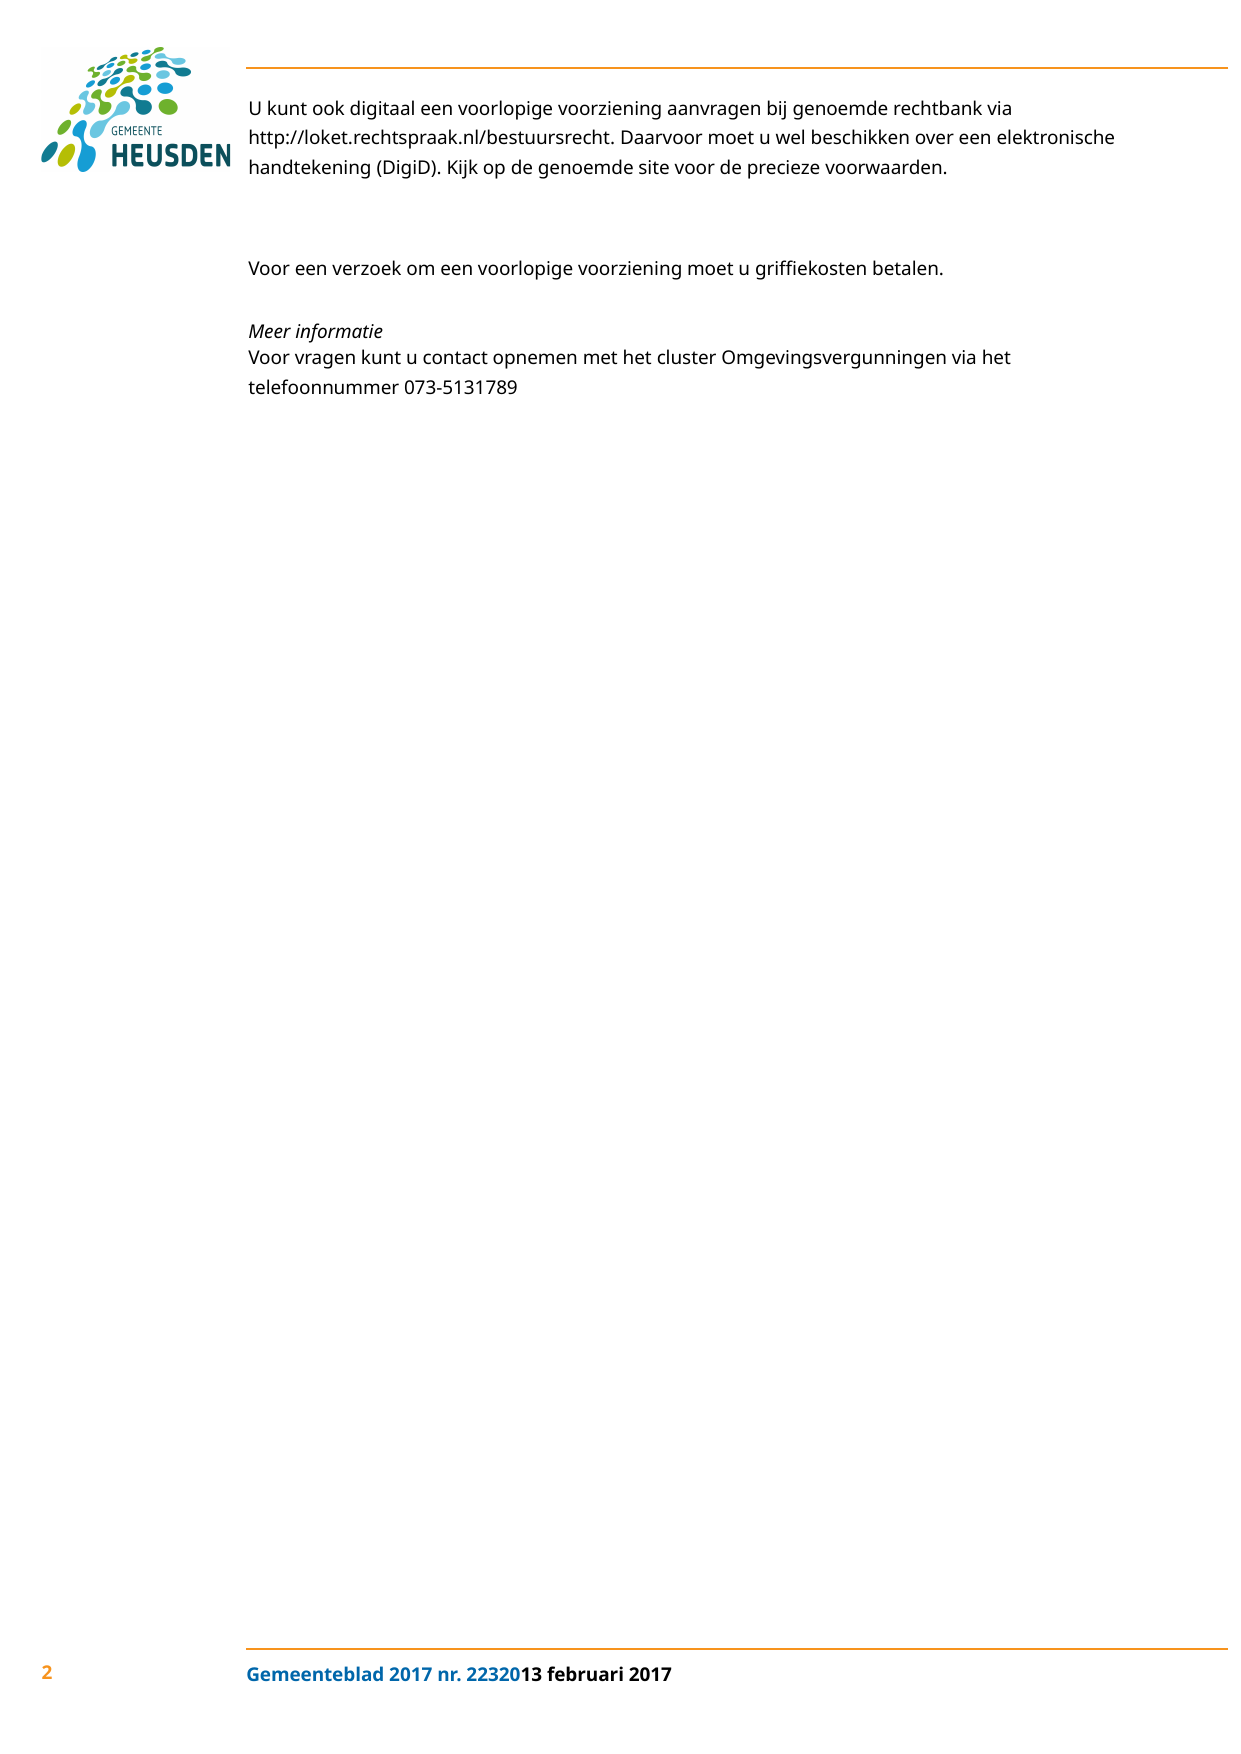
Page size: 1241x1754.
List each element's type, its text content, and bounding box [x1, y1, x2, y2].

text Voor vragen kunt u contact opnemen met het cluster Omgevingsvergunningen via het telefoonnummer 073-5131789 [248, 344, 1152, 400]
text Meer informatie [248, 319, 1152, 344]
picture [41, 47, 231, 172]
text U kunt ook digitaal een voorlopige voorziening aanvragen bij genoemde rechtbank via http://loket.rechtspraak.nl/bestuursrecht. Daarvoor moet u wel beschikken over een elektronische handtekening (DigiD). Kijk op de genoemde site voor de precieze voorwaarden. [248, 95, 1152, 180]
text Voor een verzoek om een voorlopige voorziening moet u griffiekosten betalen. [248, 255, 1152, 281]
